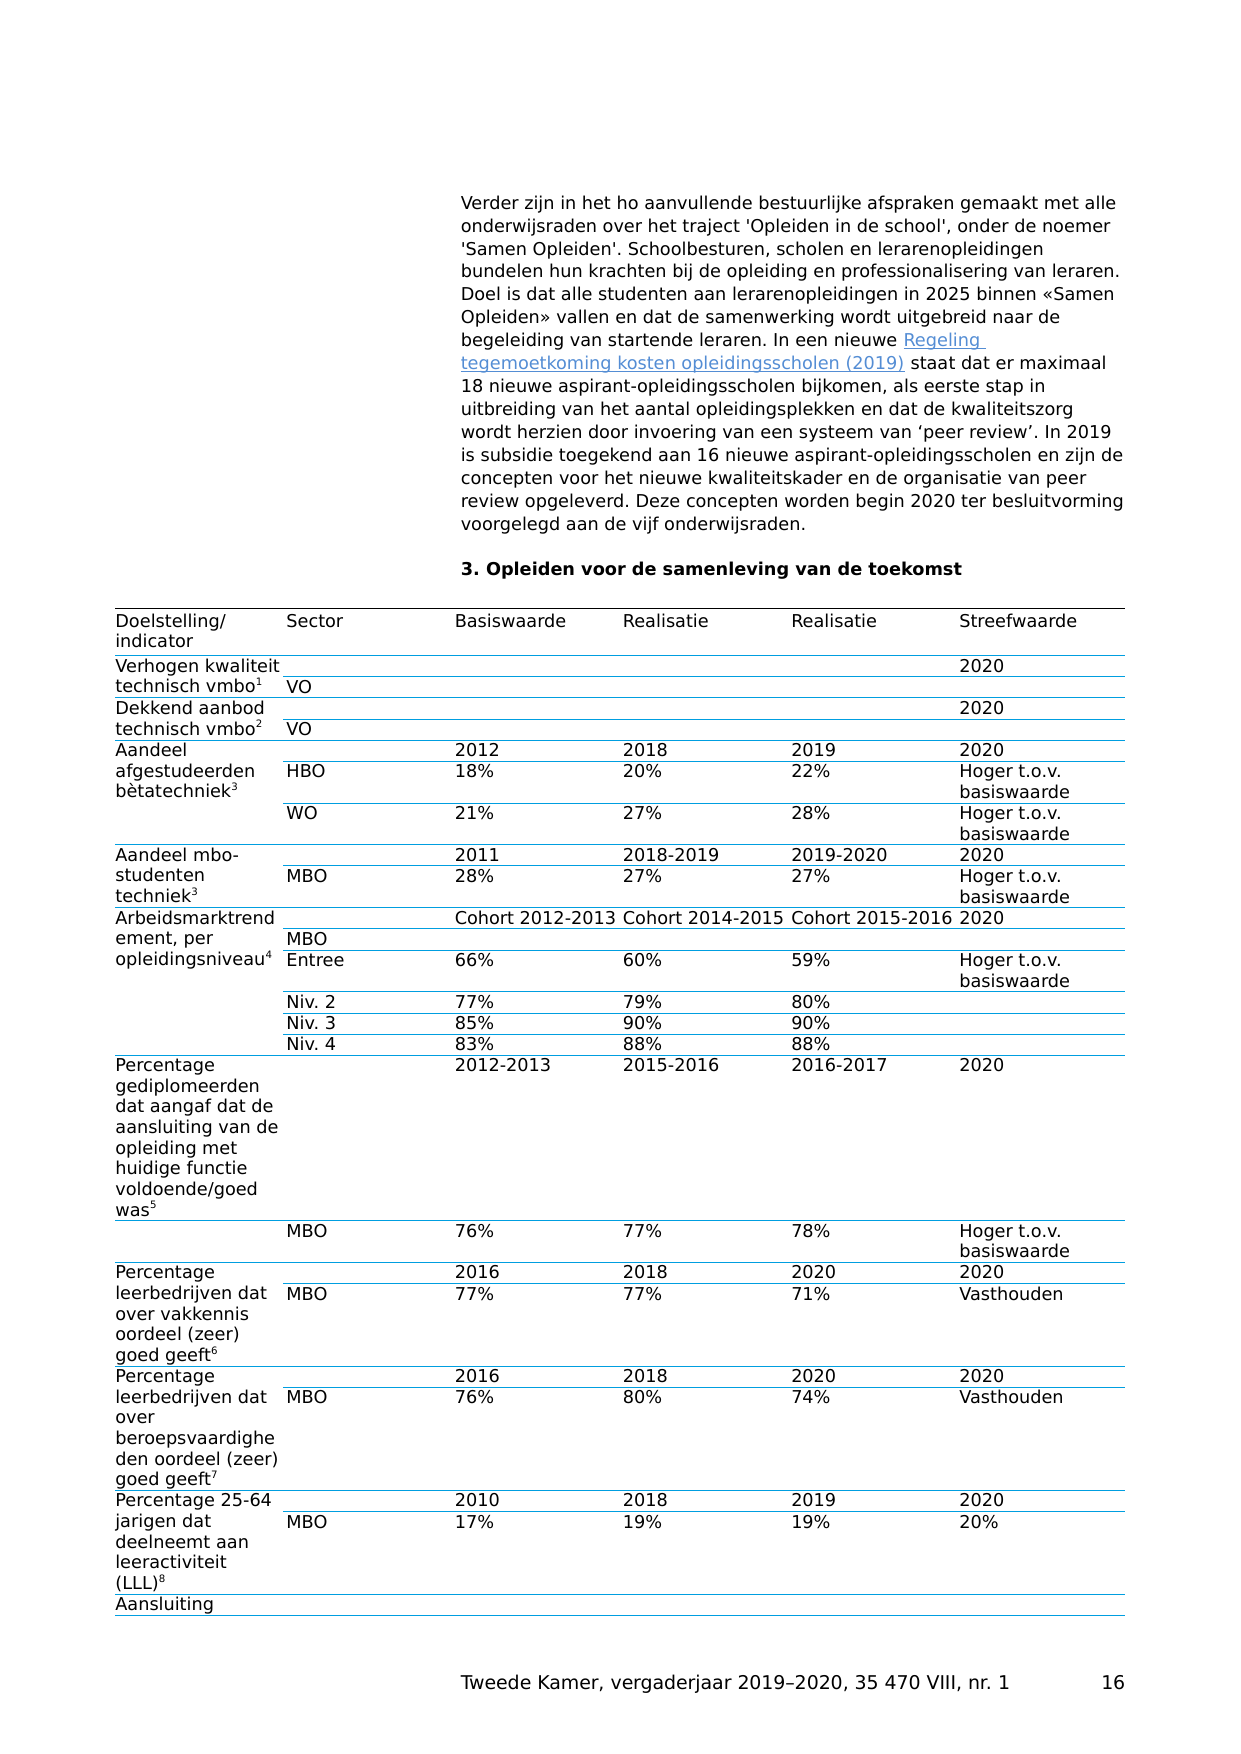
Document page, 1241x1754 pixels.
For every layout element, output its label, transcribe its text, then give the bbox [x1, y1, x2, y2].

table_cell 76% [452, 1221, 620, 1262]
table_cell [620, 929, 788, 949]
table_cell [956, 720, 1125, 739]
table_cell 90% [620, 1014, 788, 1033]
table_cell 2016-2017 [788, 1056, 956, 1220]
table_cell Dekkend aanbod technisch vmbo2 [115, 698, 283, 739]
table_cell Vasthouden [956, 1284, 1125, 1366]
table_cell 2018-2019 [620, 845, 788, 865]
table_cell MBO [283, 1512, 452, 1593]
table_cell 2019 [788, 741, 956, 761]
table_cell 2020 [956, 845, 1125, 865]
table_cell Entree [283, 951, 452, 991]
table_cell 28% [452, 866, 620, 907]
table_cell 80% [620, 1388, 788, 1490]
table_cell 22% [788, 762, 956, 802]
table_cell [283, 1367, 452, 1387]
table_cell [452, 698, 620, 718]
table_cell [283, 908, 452, 928]
table_cell 2020 [956, 1263, 1125, 1283]
table_cell WO [283, 804, 452, 844]
table_cell 2011 [452, 845, 620, 865]
table_cell Percentage 25-64 jarigen dat deelneemt aan leeractiviteit (LLL)8 [115, 1491, 283, 1593]
table_cell Niv. 2 [283, 992, 452, 1012]
table_cell Cohort 2014-2015 [620, 908, 788, 928]
table_cell 79% [620, 992, 788, 1012]
table_cell HBO [283, 762, 452, 802]
table_cell Doelstelling/indicator [115, 609, 283, 655]
table_cell 2019-2020 [788, 845, 956, 865]
table_cell [115, 1221, 283, 1262]
table_cell MBO [283, 866, 452, 907]
table_cell Cohort 2015-2016 [788, 908, 956, 928]
table_cell [452, 720, 620, 739]
table_cell [956, 677, 1125, 697]
table_cell 2015-2016 [620, 1056, 788, 1220]
table_cell Niv. 4 [283, 1035, 452, 1055]
table_cell 2016 [452, 1263, 620, 1283]
table_cell Realisatie [788, 609, 956, 655]
table_cell 2019 [788, 1491, 956, 1511]
table_cell 19% [788, 1512, 956, 1593]
table_cell 2020 [788, 1263, 956, 1283]
table_cell 28% [788, 804, 956, 844]
table_cell 20% [620, 762, 788, 802]
table_cell [788, 929, 956, 949]
table_cell Streefwaarde [956, 609, 1125, 655]
table_cell 77% [620, 1221, 788, 1262]
table_cell [620, 656, 788, 676]
text Verder zijn in het ho aanvullende bestuurlijke afspraken gemaakt met alle onderwijsraden over het traject 'Opleiden in de school', onder de noemer 'Samen Opleiden'. Schoolbesturen, scholen en lerarenopleidingen bundelen hun krachten bij de opleiding en professionalisering van leraren. Doel is dat alle studenten aan lerarenopleidingen in 2025 binnen «Samen Opleiden» vallen en dat de samenwerking wordt uitgebreid naar de begeleiding van startende leraren. In een nieuwe Regeling tegemoetkoming kosten opleidingsscholen (2019) staat dat er maximaal 18 nieuwe aspirant-opleidingsscholen bijkomen, als eerste stap in uitbreiding van het aantal opleidingsplekken en dat de kwaliteitszorg wordt herzien door invoering van een systeem van ‘peer review’. In 2019 is subsidie toegekend aan 16 nieuwe aspirant-opleidingsscholen en zijn de concepten voor het nieuwe kwaliteitskader en de organisatie van peer review opgeleverd. Deze concepten worden begin 2020 ter besluitvorming voorgelegd aan de vijf onderwijsraden. [461, 191, 1125, 534]
table_cell [283, 1595, 452, 1615]
table_cell 88% [620, 1035, 788, 1055]
table_cell Verhogen kwaliteit technisch vmbo1 [115, 656, 283, 697]
table_cell Realisatie [620, 609, 788, 655]
table_cell [956, 1595, 1125, 1615]
table_cell 77% [620, 1284, 788, 1366]
table_cell 2020 [956, 1491, 1125, 1511]
table_cell Basiswaarde [452, 609, 620, 655]
table_cell [788, 720, 956, 739]
table_cell 2020 [956, 1367, 1125, 1387]
table_cell Aandeel afgestudeerden bètatechniek3 [115, 741, 283, 844]
table_cell [283, 1263, 452, 1283]
table_cell Hoger t.o.v. basiswaarde [956, 951, 1125, 991]
table_cell Aandeel mbo-studenten techniek3 [115, 845, 283, 907]
table_cell 2016 [452, 1367, 620, 1387]
table_cell 66% [452, 951, 620, 991]
table_cell Hoger t.o.v. basiswaarde [956, 866, 1125, 907]
table_cell 80% [788, 992, 956, 1012]
table_cell 85% [452, 1014, 620, 1033]
table_cell Arbeidsmarktrendement, per opleidingsniveau4 [115, 908, 283, 1055]
table_cell [452, 929, 620, 949]
table_cell 19% [620, 1512, 788, 1593]
table_cell Niv. 3 [283, 1014, 452, 1033]
table_cell [956, 1014, 1125, 1033]
table_cell [620, 1595, 788, 1615]
table_cell [788, 698, 956, 718]
table_cell 59% [788, 951, 956, 991]
table_cell VO [283, 677, 452, 697]
table_cell 71% [788, 1284, 956, 1366]
table_cell [283, 656, 452, 676]
table_cell 60% [620, 951, 788, 991]
text 3. Opleiden voor de samenleving van de toekomst [461, 557, 1125, 580]
table_cell 2012 [452, 741, 620, 761]
table_cell 18% [452, 762, 620, 802]
table_cell [788, 656, 956, 676]
table_cell MBO [283, 929, 452, 949]
table_cell [283, 845, 452, 865]
table_cell 21% [452, 804, 620, 844]
table_cell 2020 [788, 1367, 956, 1387]
table_cell 2018 [620, 1367, 788, 1387]
table_cell Hoger t.o.v. basiswaarde [956, 804, 1125, 844]
table_cell VO [283, 720, 452, 739]
table_cell [452, 1595, 620, 1615]
table_cell Percentage leerbedrijven dat over beroepsvaardigheden oordeel (zeer) goed geeft7 [115, 1367, 283, 1490]
table_cell 2020 [956, 656, 1125, 676]
table_cell 2020 [956, 908, 1125, 928]
table_cell 2020 [956, 741, 1125, 761]
table_cell 27% [620, 804, 788, 844]
table_header Tabel 3 Opleiden voor de samenleving van de toekomst [115, 583, 1125, 607]
table_cell 27% [620, 866, 788, 907]
table_cell 2018 [620, 741, 788, 761]
table_cell [283, 1056, 452, 1220]
table_cell 27% [788, 866, 956, 907]
table_cell [452, 677, 620, 697]
table_cell 20% [956, 1512, 1125, 1593]
table_cell [956, 1035, 1125, 1055]
table_cell [283, 1491, 452, 1511]
table_cell Sector [283, 609, 452, 655]
table_cell 2012-2013 [452, 1056, 620, 1220]
table_cell 2020 [956, 698, 1125, 718]
table_cell 78% [788, 1221, 956, 1262]
table_cell MBO [283, 1388, 452, 1490]
table_cell 76% [452, 1388, 620, 1490]
table_cell Vasthouden [956, 1388, 1125, 1490]
table_cell [956, 992, 1125, 1012]
table_cell 90% [788, 1014, 956, 1033]
table_cell 2018 [620, 1491, 788, 1511]
table_cell [283, 698, 452, 718]
table_cell [620, 720, 788, 739]
table_cell Percentage gediplomeerden dat aangaf dat de aansluiting van de opleiding met huidige functie voldoende/goed was5 [115, 1056, 283, 1220]
table_cell [788, 1595, 956, 1615]
table_cell 74% [788, 1388, 956, 1490]
table_cell [620, 698, 788, 718]
table_cell [283, 741, 452, 761]
table_cell 77% [452, 992, 620, 1012]
table_cell 17% [452, 1512, 620, 1593]
table_cell Aansluiting [115, 1595, 283, 1615]
table_cell Hoger t.o.v. basiswaarde [956, 762, 1125, 802]
table_cell 2010 [452, 1491, 620, 1511]
table_cell MBO [283, 1221, 452, 1262]
table_cell Hoger t.o.v. basiswaarde [956, 1221, 1125, 1262]
table_cell [788, 677, 956, 697]
table_cell Percentage leerbedrijven dat over vakkennis oordeel (zeer) goed geeft6 [115, 1263, 283, 1366]
table_cell [620, 677, 788, 697]
table_cell 2020 [956, 1056, 1125, 1220]
table_cell 83% [452, 1035, 620, 1055]
table_cell 2018 [620, 1263, 788, 1283]
table_cell [956, 929, 1125, 949]
table_cell 88% [788, 1035, 956, 1055]
table_cell MBO [283, 1284, 452, 1366]
table_cell Cohort 2012-2013 [452, 908, 620, 928]
table_cell 77% [452, 1284, 620, 1366]
table_cell [452, 656, 620, 676]
